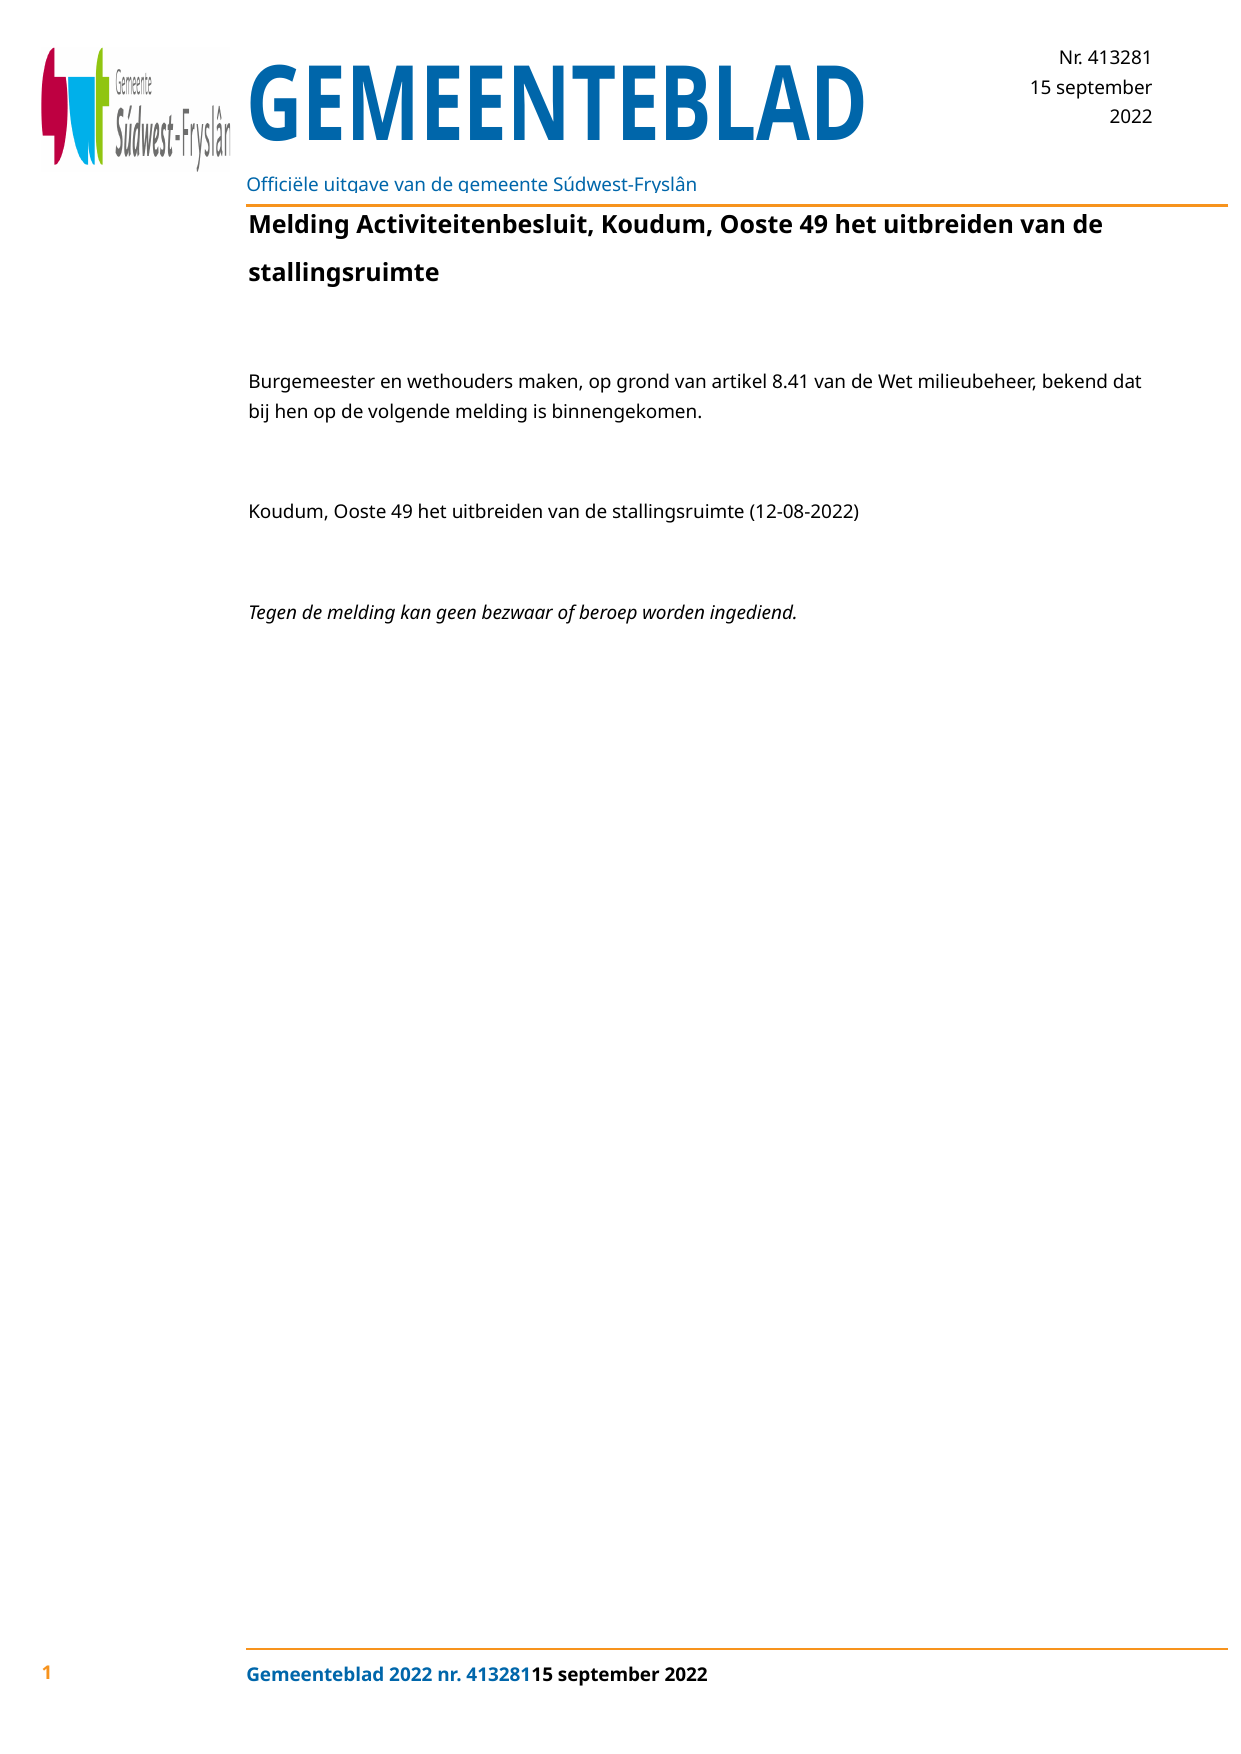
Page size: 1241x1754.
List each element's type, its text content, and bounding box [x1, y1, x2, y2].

text Tegen de melding kan geen bezwaar of beroep worden ingediend. [248, 599, 1152, 625]
text Koudum, Ooste 49 het uitbreiden van de stallingsruimte (12-08-2022) [248, 499, 1152, 524]
text Melding Activiteitenbesluit, Koudum, Ooste 49 het uitbreiden van de stallingsruimte [248, 207, 1152, 288]
picture [41, 47, 231, 172]
text Burgemeester en wethouders maken, op grond van artikel 8.41 van de Wet milieubeheer, bekend dat bij hen op de volgende melding is binnengekomen. [248, 368, 1152, 424]
